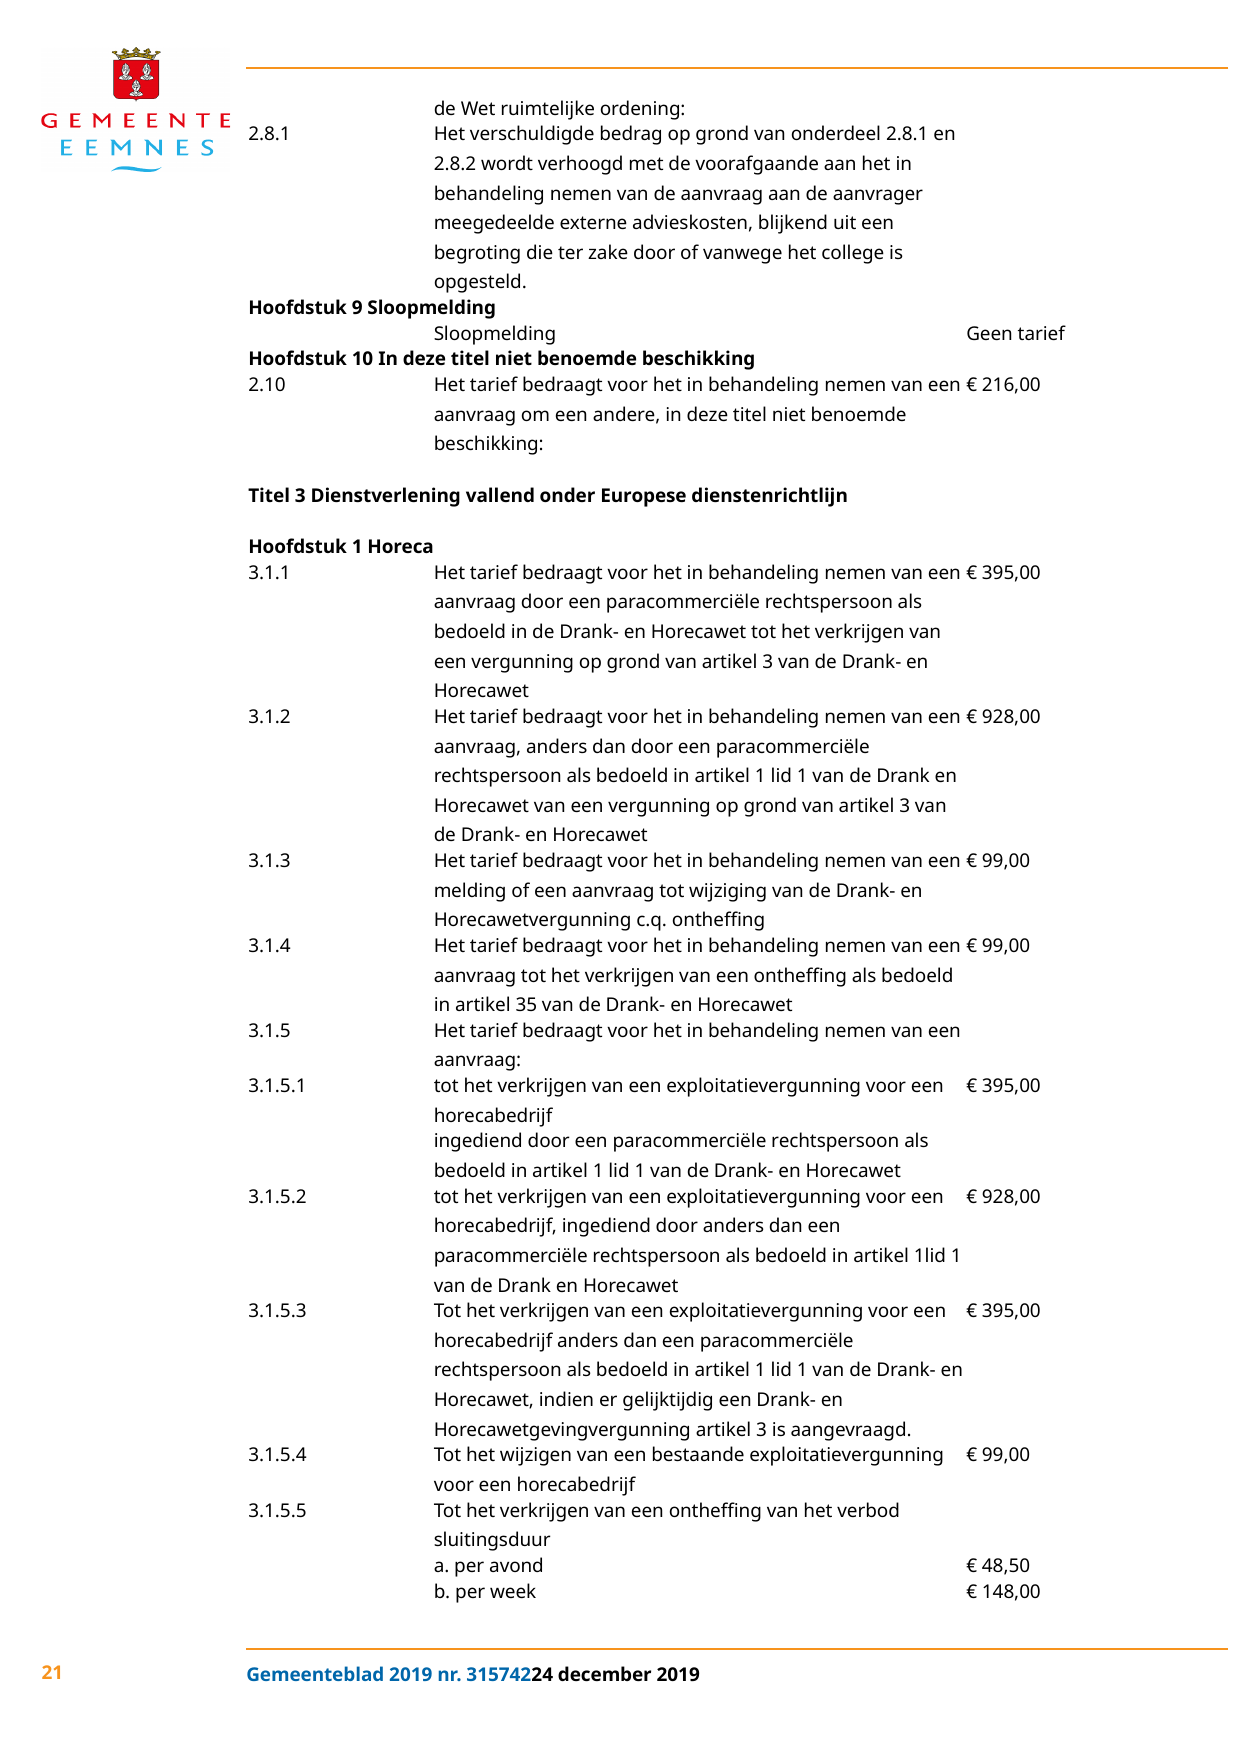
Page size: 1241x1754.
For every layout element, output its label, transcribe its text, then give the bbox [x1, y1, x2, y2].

table_cell Het tarief bedraagt voor het in behandeling nemen van een melding of een aanvraag tot wijziging van de Drank- en Horecawetvergunning c.q. ontheffing [434, 847, 966, 932]
table_cell ingediend door een paracommerciële rechtspersoon als bedoeld in artikel 1 lid 1 van de Drank- en Horecawet [434, 1128, 966, 1183]
table_cell Het tarief bedraagt voor het in behandeling nemen van een aanvraag tot het verkrijgen van een ontheffing als bedoeld in artikel 35 van de Drank- en Horecawet [434, 932, 966, 1017]
table_cell 3.1.3 [248, 847, 433, 932]
table_cell [248, 1128, 433, 1183]
table_cell Titel 3 Dienstverlening vallend onder Europese dienstenrichtlijn [248, 482, 1152, 508]
table_cell Geen tarief [966, 320, 1152, 346]
table_cell 3.1.5.3 [248, 1298, 433, 1442]
table_cell Het tarief bedraagt voor het in behandeling nemen van een aanvraag, anders dan door een paracommerciële rechtspersoon als bedoeld in artikel 1 lid 1 van de Drank en Horecawet van een vergunning op grond van artikel 3 van de Drank- en Horecawet [434, 703, 966, 847]
table_cell Het verschuldigde bedrag op grond van onderdeel 2.8.1 en 2.8.2 wordt verhoogd met de voorafgaande aan het in behandeling nemen van de aanvraag aan de aanvrager meegedeelde externe advieskosten, blijkend uit een begroting die ter zake door of vanwege het college is opgesteld. [434, 121, 966, 294]
table_cell 3.1.5.5 [248, 1497, 433, 1552]
table_cell [248, 1578, 433, 1604]
table_cell [966, 95, 1152, 121]
table_cell [434, 456, 966, 482]
table_cell [434, 508, 966, 533]
table_cell Tot het verkrijgen van een ontheffing van het verbod sluitingsduur [434, 1497, 966, 1552]
table_cell [248, 95, 433, 121]
table_cell [966, 1017, 1152, 1072]
table_cell € 99,00 [966, 1442, 1152, 1497]
table_cell € 99,00 [966, 932, 1152, 1017]
table_cell 3.1.5.2 [248, 1183, 433, 1297]
table_cell Sloopmelding [434, 320, 966, 346]
table_cell 3.1.4 [248, 932, 433, 1017]
table_cell € 928,00 [966, 703, 1152, 847]
table_cell [248, 456, 433, 482]
table_cell Tot het verkrijgen van een exploitatievergunning voor een horecabedrijf anders dan een paracommerciële rechtspersoon als bedoeld in artikel 1 lid 1 van de Drank- en Horecawet, indien er gelijktijdig een Drank- en Horecawetgevingvergunning artikel 3 is aangevraagd. [434, 1298, 966, 1442]
table_cell [248, 508, 433, 533]
table_cell tot het verkrijgen van een exploitatievergunning voor een horecabedrijf [434, 1073, 966, 1128]
table_cell [966, 121, 1152, 294]
table_cell a. per avond [434, 1552, 966, 1578]
table_cell Hoofdstuk 1 Horeca [248, 534, 1152, 559]
table_cell Tot het wijzigen van een bestaande exploitatievergunning voor een horecabedrijf [434, 1442, 966, 1497]
table_cell € 395,00 [966, 1073, 1152, 1128]
table_cell [966, 1128, 1152, 1183]
table_cell 3.1.5 [248, 1017, 433, 1072]
table_cell € 395,00 [966, 1298, 1152, 1442]
table_cell 3.1.5.1 [248, 1073, 433, 1128]
table_cell 2.8.1 [248, 121, 433, 294]
table_cell € 99,00 [966, 847, 1152, 932]
table_cell [248, 320, 433, 346]
table_cell € 216,00 [966, 371, 1152, 456]
table_cell € 48,50 [966, 1552, 1152, 1578]
picture [41, 47, 231, 172]
table_cell € 395,00 [966, 559, 1152, 703]
table_cell € 928,00 [966, 1183, 1152, 1297]
table_cell Het tarief bedraagt voor het in behandeling nemen van een aanvraag: [434, 1017, 966, 1072]
table_cell [248, 1552, 433, 1578]
table_cell 3.1.5.4 [248, 1442, 433, 1497]
table_cell Het tarief bedraagt voor het in behandeling nemen van een aanvraag door een paracommerciële rechtspersoon als bedoeld in de Drank- en Horecawet tot het verkrijgen van een vergunning op grond van artikel 3 van de Drank- en Horecawet [434, 559, 966, 703]
table_cell € 148,00 [966, 1578, 1152, 1604]
table_cell b. per week [434, 1578, 966, 1604]
table_cell [966, 1497, 1152, 1552]
table_cell de Wet ruimtelijke ordening: [434, 95, 966, 121]
table_cell 3.1.1 [248, 559, 433, 703]
table_cell Het tarief bedraagt voor het in behandeling nemen van een aanvraag om een andere, in deze titel niet benoemde beschikking: [434, 371, 966, 456]
table_cell [966, 508, 1152, 533]
table_cell [966, 456, 1152, 482]
table_cell Hoofdstuk 9 Sloopmelding [248, 294, 1152, 320]
table_cell 2.10 [248, 371, 433, 456]
table_cell tot het verkrijgen van een exploitatievergunning voor een horecabedrijf, ingediend door anders dan een paracommerciële rechtspersoon als bedoeld in artikel 1lid 1 van de Drank en Horecawet [434, 1183, 966, 1297]
table_cell Hoofdstuk 10 In deze titel niet benoemde beschikking [248, 346, 1152, 371]
table_cell 3.1.2 [248, 703, 433, 847]
